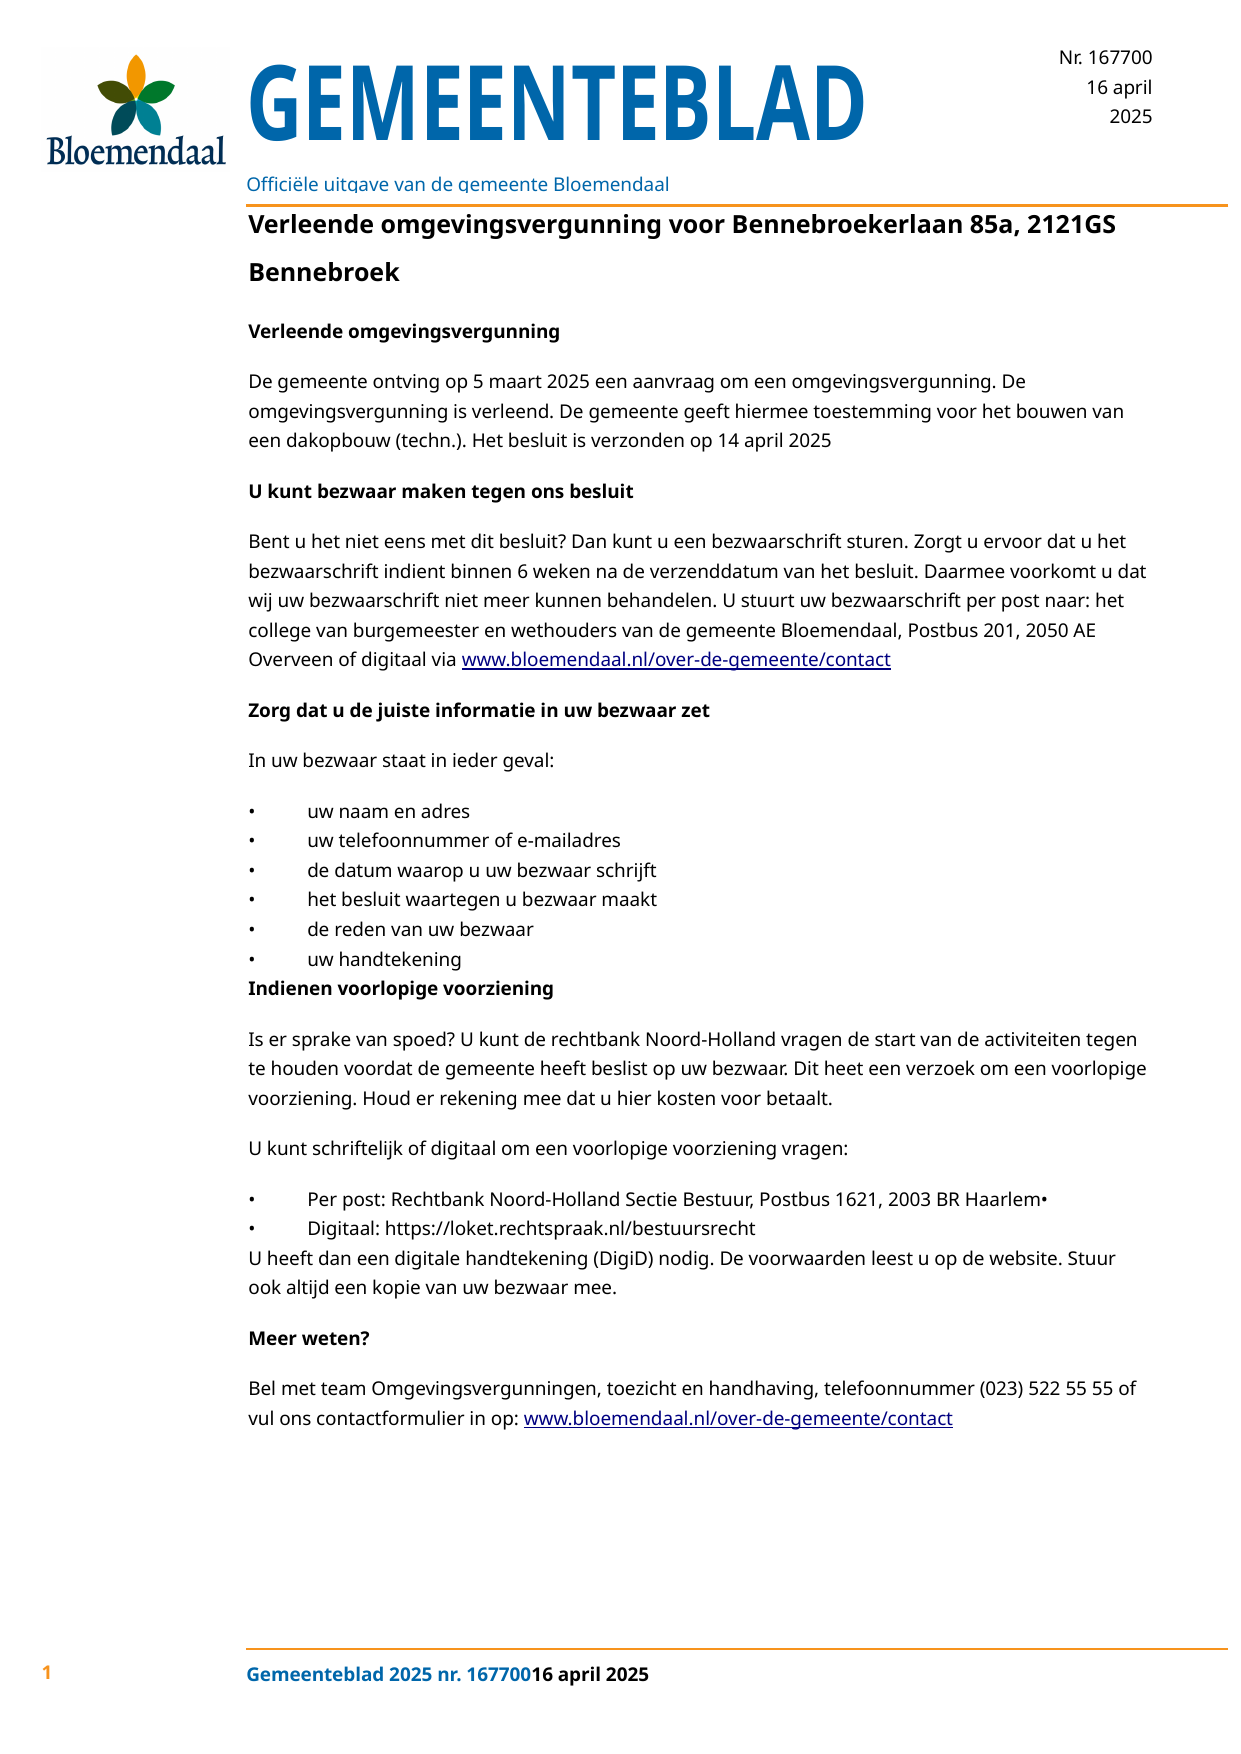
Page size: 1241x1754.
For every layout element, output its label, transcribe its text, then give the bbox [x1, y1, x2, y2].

text Verleende omgevingsvergunning voor Bennebroekerlaan 85a, 2121GS Bennebroek [248, 207, 1152, 288]
text Bel met team Omgevingsvergunningen, toezicht en handhaving, telefoonnummer (023) 522 55 55 of vul ons contactformulier in op: www.bloemendaal.nl/over-de-gemeente/contact [248, 1375, 1152, 1431]
text Is er sprake van spoed? U kunt de rechtbank Noord-Holland vragen de start van de activiteiten tegen te houden voordat de gemeente heeft beslist op uw bezwaar. Dit heet een verzoek om een voorlopige voorziening. Houd er rekening mee dat u hier kosten voor betaalt. [248, 1026, 1152, 1111]
text Indienen voorlopige voorziening [248, 975, 1152, 1001]
list Per post: Rechtbank Noord-Holland Sectie Bestuur, Postbus 1621, 2003 BR Haarlem• [248, 1186, 1152, 1212]
list de reden van uw bezwaar [248, 916, 1152, 942]
list het besluit waartegen u bezwaar maakt [248, 887, 1152, 912]
list de datum waarop u uw bezwaar schrijft [248, 857, 1152, 883]
text Zorg dat u de juiste informatie in uw bezwaar zet [248, 697, 1152, 723]
text De gemeente ontving op 5 maart 2025 een aanvraag om een omgevingsvergunning. De omgevingsvergunning is verleend. De gemeente geeft hiermee toestemming voor het bouwen van een dakopbouw (techn.). Het besluit is verzonden op 14 april 2025 [248, 368, 1152, 453]
list Digitaal: https://loket.rechtspraak.nl/bestuursrecht [248, 1215, 1152, 1241]
text Meer weten? [248, 1325, 1152, 1351]
text In uw bezwaar staat in ieder geval: [248, 747, 1152, 773]
text U kunt bezwaar maken tegen ons besluit [248, 478, 1152, 504]
list uw telefoonnummer of e-mailadres [248, 827, 1152, 853]
text U heeft dan een digitale handtekening (DigiD) nodig. De voorwaarden leest u op de website. Stuur ook altijd een kopie van uw bezwaar mee. [248, 1245, 1152, 1300]
text Bent u het niet eens met dit besluit? Dan kunt u een bezwaarschrift sturen. Zorgt u ervoor dat u het bezwaarschrift indient binnen 6 weken na de verzenddatum van het besluit. Daarmee voorkomt u dat wij uw bezwaarschrift niet meer kunnen behandelen. U stuurt uw bezwaarschrift per post naar: het college van burgemeester en wethouders van de gemeente Bloemendaal, Postbus 201, 2050 AE Overveen of digitaal via www.bloemendaal.nl/over-de-gemeente/contact [248, 528, 1152, 672]
picture [41, 47, 231, 172]
list uw naam en adres [248, 798, 1152, 824]
text Verleende omgevingsvergunning [248, 318, 1152, 344]
text U kunt schriftelijk of digitaal om een voorlopige voorziening vragen: [248, 1135, 1152, 1161]
list uw handtekening [248, 946, 1152, 972]
